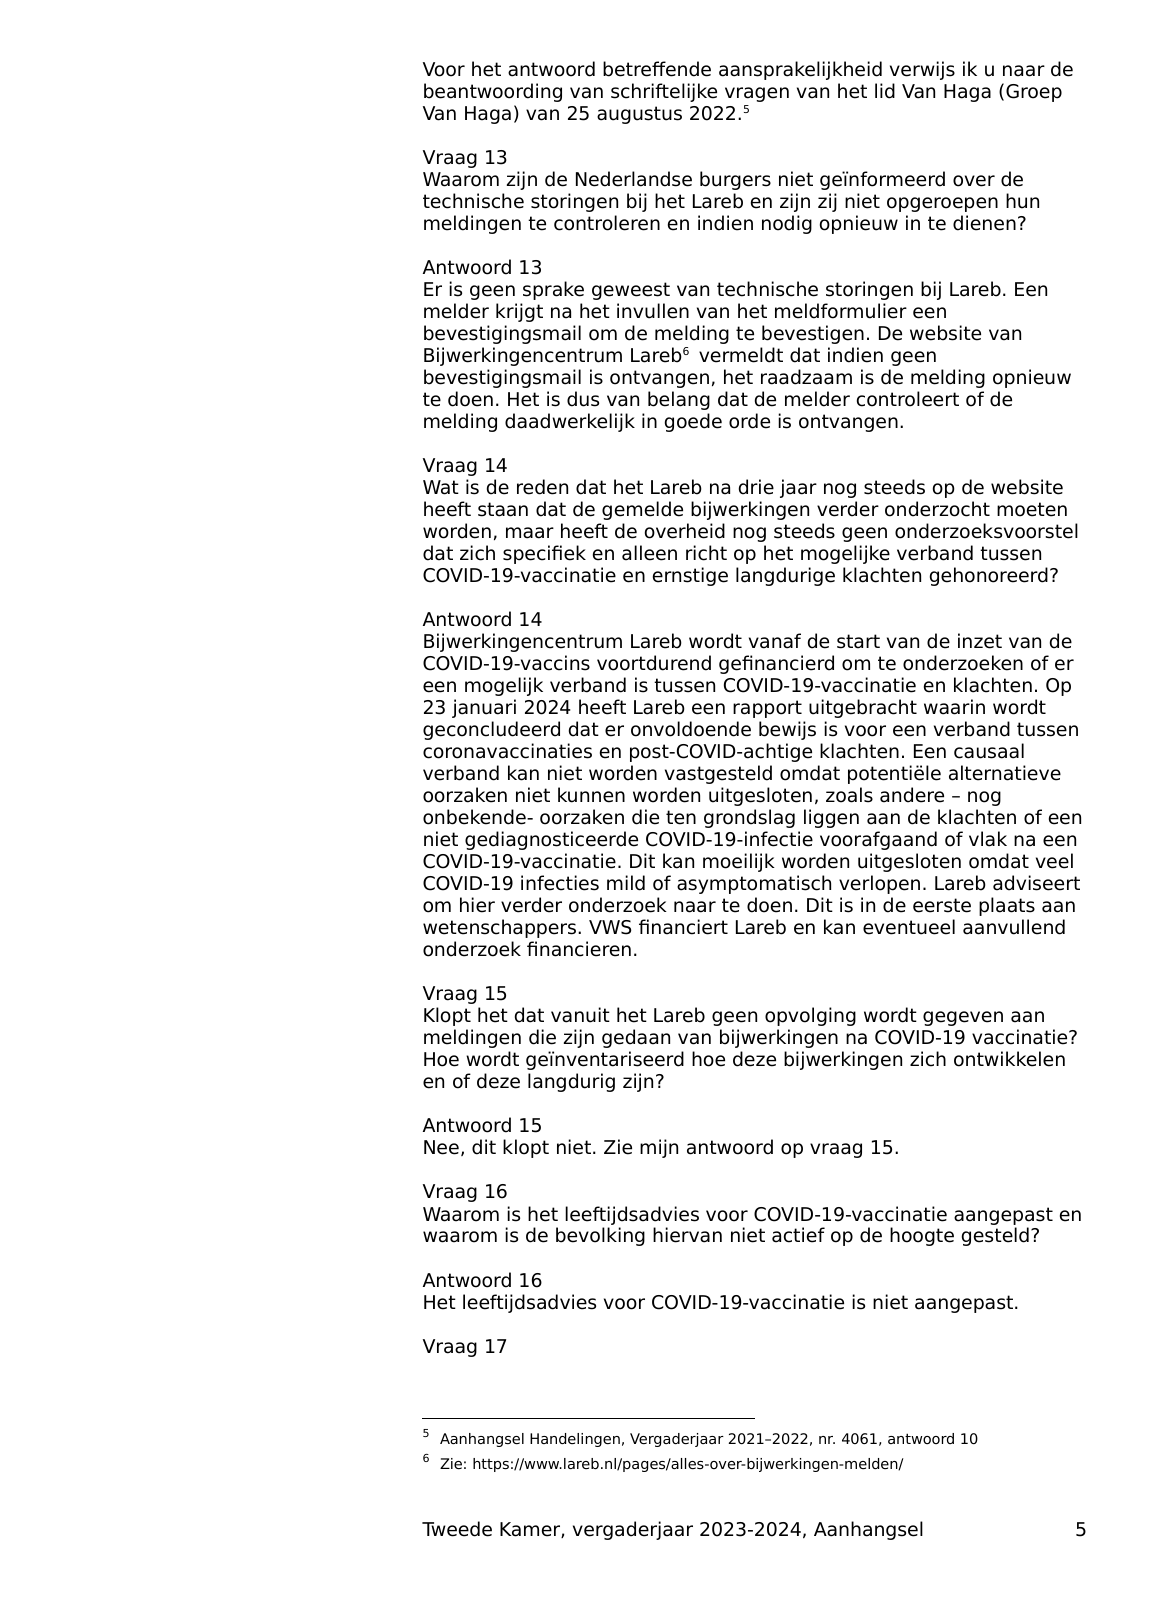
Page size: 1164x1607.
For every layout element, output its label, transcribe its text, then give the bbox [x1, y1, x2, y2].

text Antwoord 13 [422, 257, 1087, 279]
text Aanhangsel Handelingen, Vergaderjaar 2021–2022, nr. 4061, antwoord 10 [422, 1427, 1087, 1449]
text Antwoord 15 [422, 1115, 1087, 1137]
text Vraag 13 [422, 147, 1087, 169]
text Waarom zijn de Nederlandse burgers niet geïnformeerd over de technische storingen bij het Lareb en zijn zij niet opgeroepen hun meldingen te controleren en indien nodig opnieuw in te dienen? [422, 169, 1087, 235]
text Wat is de reden dat het Lareb na drie jaar nog steeds op de website heeft staan dat de gemelde bijwerkingen verder onderzocht moeten worden, maar heeft de overheid nog steeds geen onderzoeksvoorstel dat zich specifiek en alleen richt op het mogelijke verband tussen COVID-19-vaccinatie en ernstige langdurige klachten gehonoreerd? [422, 477, 1087, 587]
text Er is geen sprake geweest van technische storingen bij Lareb. Een melder krijgt na het invullen van het meldformulier een bevestigingsmail om de melding te bevestigen. De website van Bijwerkingencentrum Lareb vermeldt dat indien geen bevestigingsmail is ontvangen, het raadzaam is de melding opnieuw te doen. Het is dus van belang dat de melder controleert of de melding daadwerkelijk in goede orde is ontvangen. [422, 279, 1087, 433]
text Vraag 16 [422, 1181, 1087, 1203]
text Antwoord 16 [422, 1269, 1087, 1292]
text Vraag 17 [422, 1336, 1087, 1358]
text Klopt het dat vanuit het Lareb geen opvolging wordt gegeven aan meldingen die zijn gedaan van bijwerkingen na COVID-19 vaccinatie? Hoe wordt geïnventariseerd hoe deze bijwerkingen zich ontwikkelen en of deze langdurig zijn? [422, 1005, 1087, 1093]
text Vraag 15 [422, 983, 1087, 1005]
text Antwoord 14 [422, 609, 1087, 631]
text Nee, dit klopt niet. Zie mijn antwoord op vraag 15. [422, 1137, 1087, 1159]
text Zie: https://www.lareb.nl/pages/alles-over-bijwerkingen-melden/ [422, 1452, 1087, 1474]
text Bijwerkingencentrum Lareb wordt vanaf de start van de inzet van de COVID-19-vaccins voortdurend gefinancierd om te onderzoeken of er een mogelijk verband is tussen COVID-19-vaccinatie en klachten. Op 23 januari 2024 heeft Lareb een rapport uitgebracht waarin wordt geconcludeerd dat er onvoldoende bewijs is voor een verband tussen coronavaccinaties en post-COVID-achtige klachten. Een causaal verband kan niet worden vastgesteld omdat potentiële alternatieve oorzaken niet kunnen worden uitgesloten, zoals andere – nog onbekende- oorzaken die ten grondslag liggen aan de klachten of een niet gediagnosticeerde COVID-19-infectie voorafgaand of vlak na een COVID-19-vaccinatie. Dit kan moeilijk worden uitgesloten omdat veel COVID-19 infecties mild of asymptomatisch verlopen. Lareb adviseert om hier verder onderzoek naar te doen. Dit is in de eerste plaats aan wetenschappers. VWS financiert Lareb en kan eventueel aanvullend onderzoek financieren. [422, 631, 1087, 961]
text Waarom is het leeftijdsadvies voor COVID-19-vaccinatie aangepast en waarom is de bevolking hiervan niet actief op de hoogte gesteld? [422, 1203, 1087, 1247]
text Het leeftijdsadvies voor COVID-19-vaccinatie is niet aangepast. [422, 1292, 1087, 1313]
text Vraag 14 [422, 455, 1087, 477]
text Voor het antwoord betreffende aansprakelijkheid verwijs ik u naar de beantwoording van schriftelijke vragen van het lid Van Haga (Groep Van Haga) van 25 augustus 2022. [422, 59, 1087, 125]
